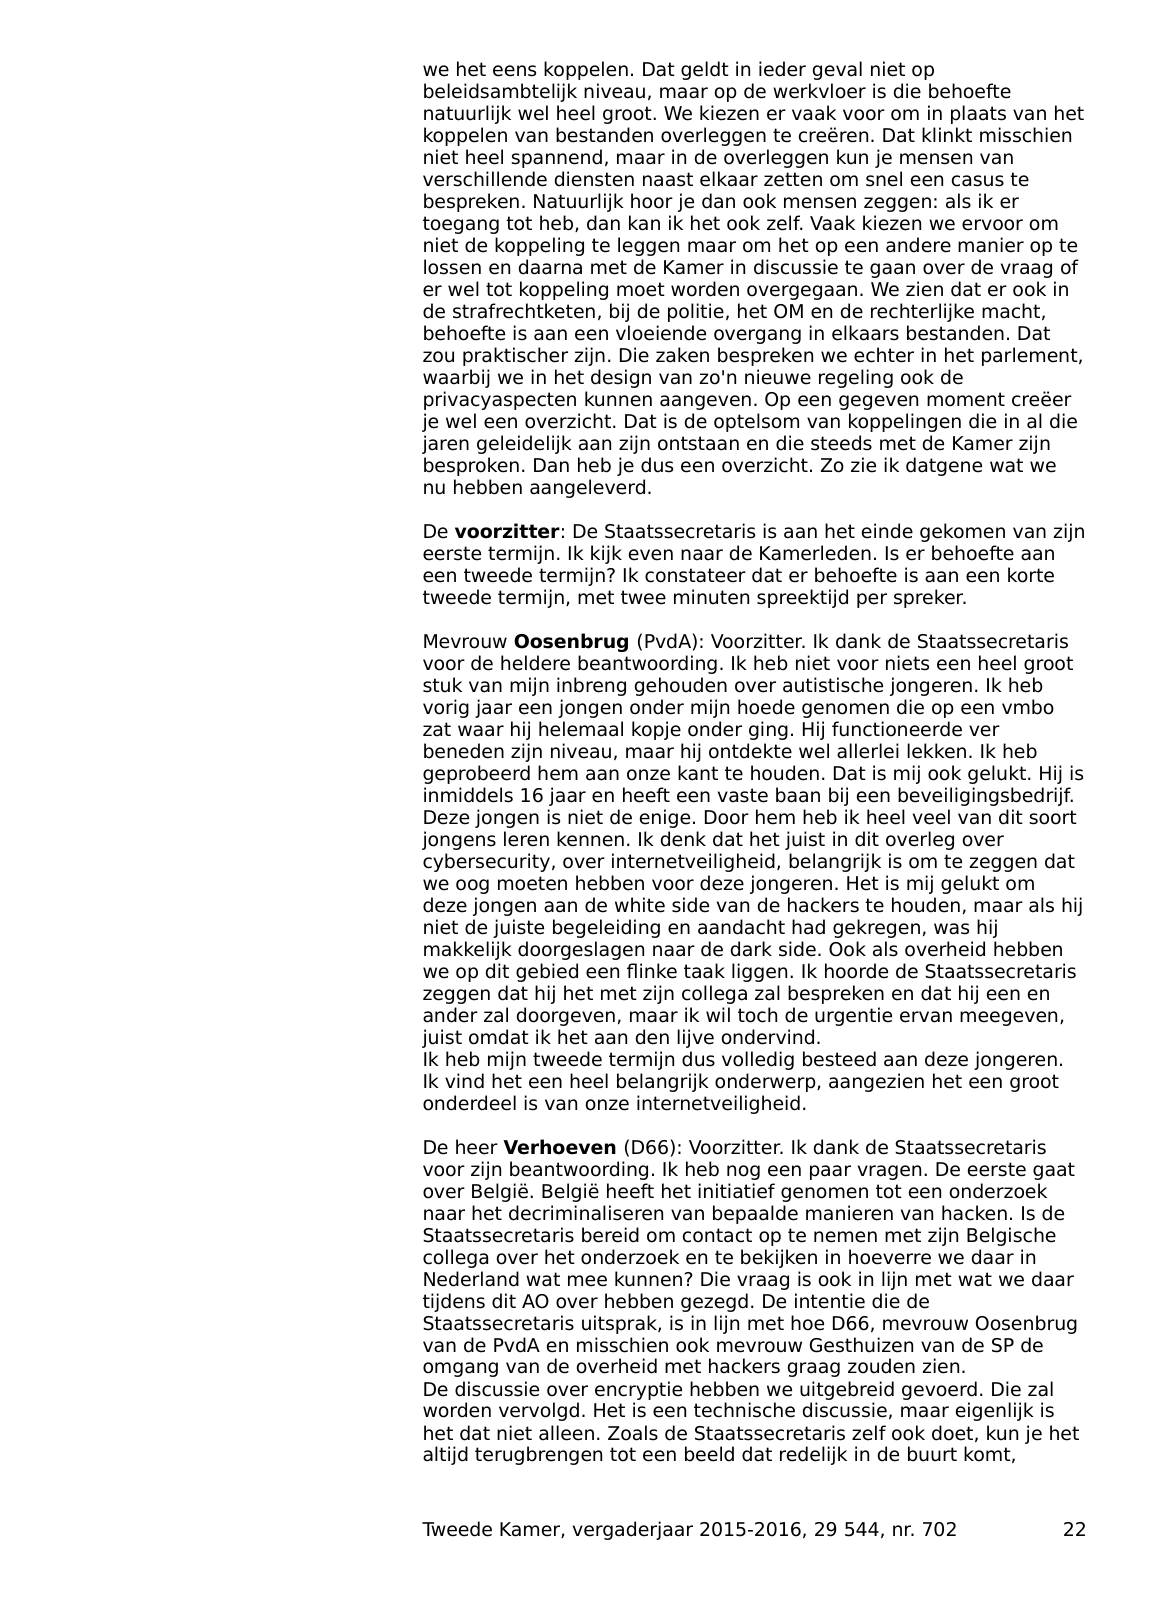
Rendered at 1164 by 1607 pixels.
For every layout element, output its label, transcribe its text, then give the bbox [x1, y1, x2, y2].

text De heer Verhoeven (D66): Voorzitter. Ik dank de Staatssecretaris voor zijn beantwoording. Ik heb nog een paar vragen. De eerste gaat over België. België heeft het initiatief genomen tot een onderzoek naar het decriminaliseren van bepaalde manieren van hacken. Is de Staatssecretaris bereid om contact op te nemen met zijn Belgische collega over het onderzoek en te bekijken in hoeverre we daar in Nederland wat mee kunnen? Die vraag is ook in lijn met wat we daar tijdens dit AO over hebben gezegd. De intentie die de Staatssecretaris uitsprak, is in lijn met hoe D66, mevrouw Oosenbrug van de PvdA en misschien ook mevrouw Gesthuizen van de SP de omgang van de overheid met hackers graag zouden zien. [422, 1137, 1087, 1378]
text Mevrouw Oosenbrug (PvdA): Voorzitter. Ik dank de Staatssecretaris voor de heldere beantwoording. Ik heb niet voor niets een heel groot stuk van mijn inbreng gehouden over autistische jongeren. Ik heb vorig jaar een jongen onder mijn hoede genomen die op een vmbo zat waar hij helemaal kopje onder ging. Hij functioneerde ver beneden zijn niveau, maar hij ontdekte wel allerlei lekken. Ik heb geprobeerd hem aan onze kant te houden. Dat is mij ook gelukt. Hij is inmiddels 16 jaar en heeft een vaste baan bij een beveiligingsbedrijf. Deze jongen is niet de enige. Door hem heb ik heel veel van dit soort jongens leren kennen. Ik denk dat het juist in dit overleg over cybersecurity, over internetveiligheid, belangrijk is om te zeggen dat we oog moeten hebben voor deze jongeren. Het is mij gelukt om deze jongen aan de white side van de hackers te houden, maar als hij niet de juiste begeleiding en aandacht had gekregen, was hij makkelijk doorgeslagen naar de dark side. Ook als overheid hebben we op dit gebied een flinke taak liggen. Ik hoorde de Staatssecretaris zeggen dat hij het met zijn collega zal bespreken en dat hij een en ander zal doorgeven, maar ik wil toch de urgentie ervan meegeven, juist omdat ik het aan den lijve ondervind. [422, 631, 1087, 1048]
text De discussie over encryptie hebben we uitgebreid gevoerd. Die zal worden vervolgd. Het is een technische discussie, maar eigenlijk is het dat niet alleen. Zoals de Staatssecretaris zelf ook doet, kun je het altijd terugbrengen tot een beeld dat redelijk in de buurt komt, [422, 1378, 1087, 1466]
text De voorzitter: De Staatssecretaris is aan het einde gekomen van zijn eerste termijn. Ik kijk even naar de Kamerleden. Is er behoefte aan een tweede termijn? Ik constateer dat er behoefte is aan een korte tweede termijn, met twee minuten spreektijd per spreker. [422, 521, 1087, 609]
text Ik heb mijn tweede termijn dus volledig besteed aan deze jongeren. Ik vind het een heel belangrijk onderwerp, aangezien het een groot onderdeel is van onze internetveiligheid. [422, 1048, 1087, 1114]
text we het eens koppelen. Dat geldt in ieder geval niet op beleidsambtelijk niveau, maar op de werkvloer is die behoefte natuurlijk wel heel groot. We kiezen er vaak voor om in plaats van het koppelen van bestanden overleggen te creëren. Dat klinkt misschien niet heel spannend, maar in de overleggen kun je mensen van verschillende diensten naast elkaar zetten om snel een casus te bespreken. Natuurlijk hoor je dan ook mensen zeggen: als ik er toegang tot heb, dan kan ik het ook zelf. Vaak kiezen we ervoor om niet de koppeling te leggen maar om het op een andere manier op te lossen en daarna met de Kamer in discussie te gaan over de vraag of er wel tot koppeling moet worden overgegaan. We zien dat er ook in de strafrechtketen, bij de politie, het OM en de rechterlijke macht, behoefte is aan een vloeiende overgang in elkaars bestanden. Dat zou praktischer zijn. Die zaken bespreken we echter in het parlement, waarbij we in het design van zo'n nieuwe regeling ook de privacyaspecten kunnen aangeven. Op een gegeven moment creëer je wel een overzicht. Dat is de optelsom van koppelingen die in al die jaren geleidelijk aan zijn ontstaan en die steeds met de Kamer zijn besproken. Dan heb je dus een overzicht. Zo zie ik datgene wat we nu hebben aangeleverd. [422, 59, 1087, 499]
